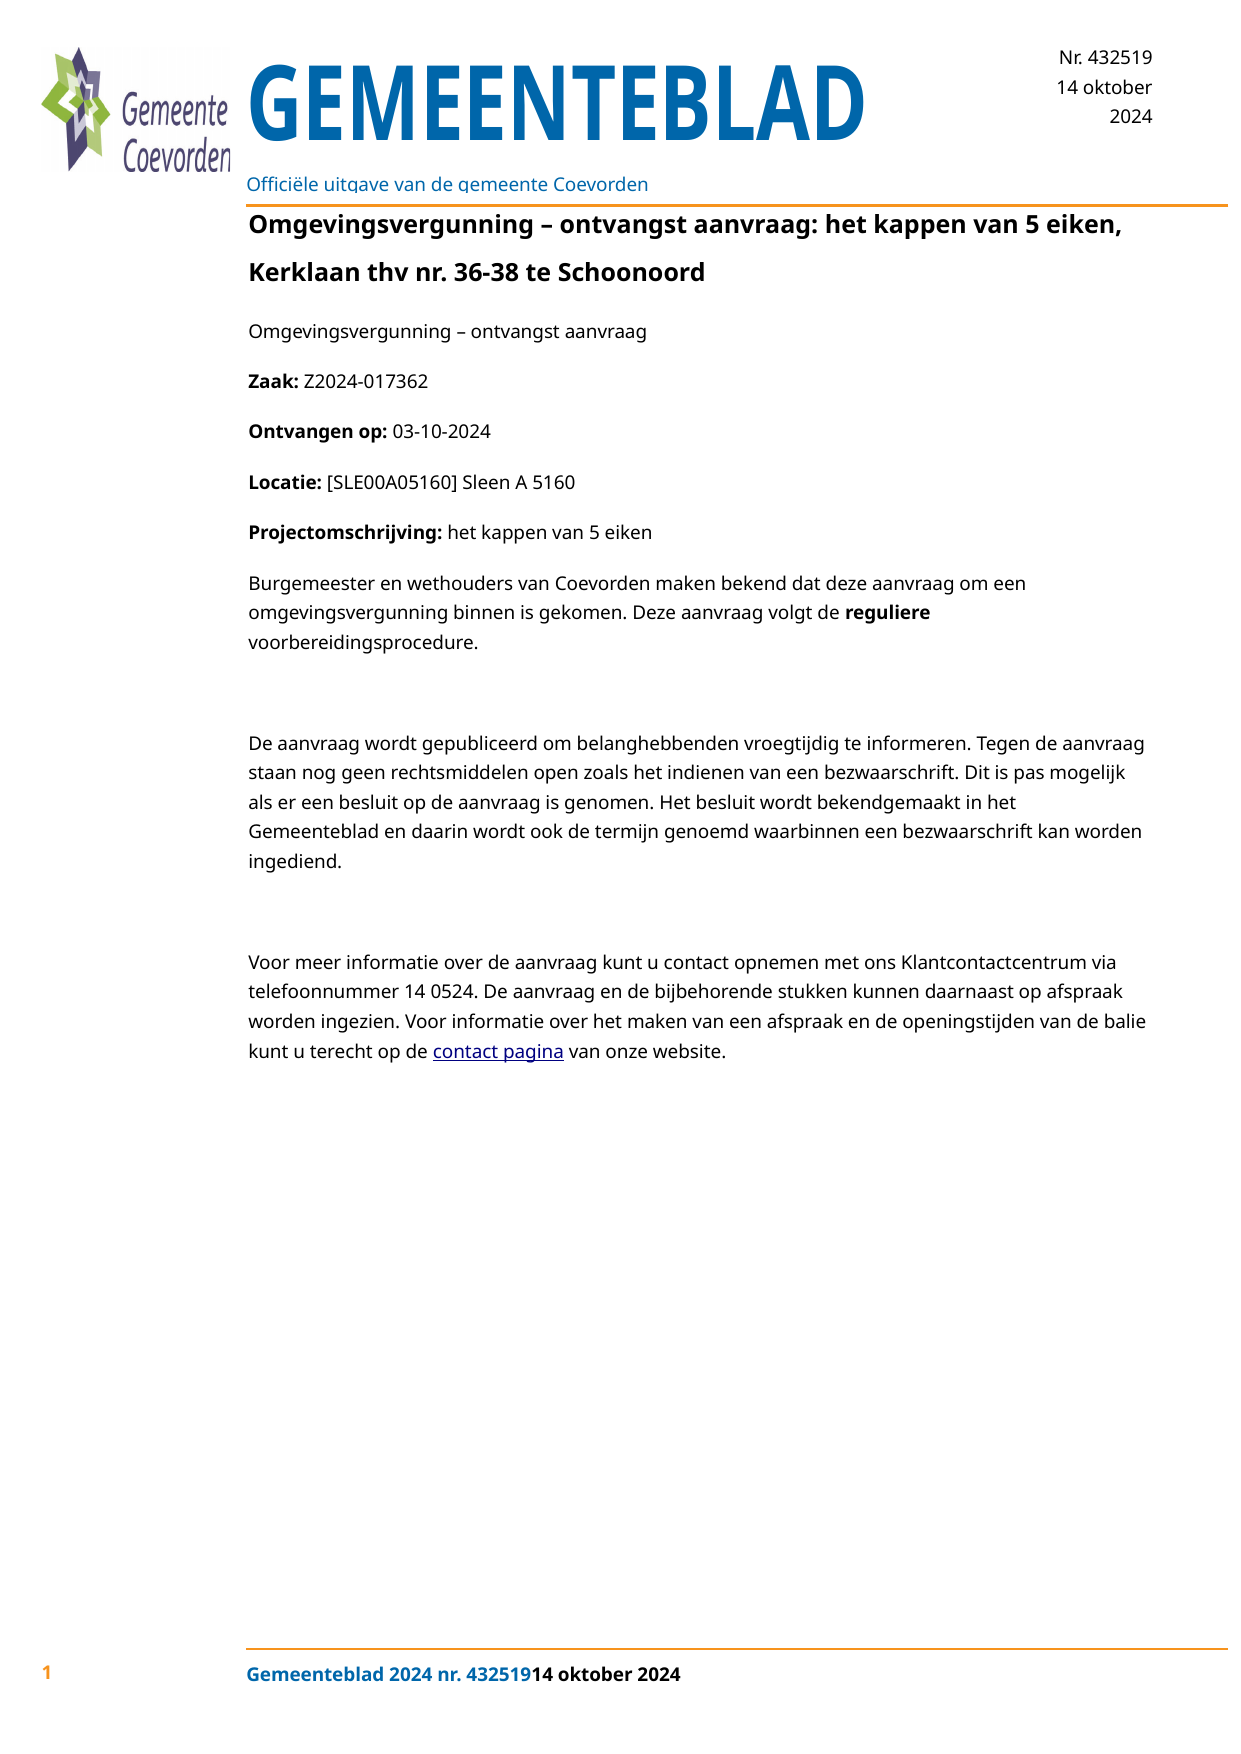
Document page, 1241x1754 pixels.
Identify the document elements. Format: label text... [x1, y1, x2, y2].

picture [41, 47, 231, 172]
text Zaak: Z2024-017362 [248, 368, 1152, 394]
text Ontvangen op: 03-10-2024 [248, 419, 1152, 444]
text Projectomschrijving: het kappen van 5 eiken [248, 519, 1152, 545]
text Locatie: [SLE00A05160] Sleen A 5160 [248, 469, 1152, 495]
text De aanvraag wordt gepubliceerd om belanghebbenden vroegtijdig te informeren. Tegen de aanvraag staan nog geen rechtsmiddelen open zoals het indienen van een bezwaarschrift. Dit is pas mogelijk als er een besluit op de aanvraag is genomen. Het besluit wordt bekendgemaakt in het Gemeenteblad en daarin wordt ook de termijn genoemd waarbinnen een bezwaarschrift kan worden ingediend. [248, 730, 1152, 874]
text Burgemeester en wethouders van Coevorden maken bekend dat deze aanvraag om een omgevingsvergunning binnen is gekomen. Deze aanvraag volgt de reguliere voorbereidingsprocedure. [248, 570, 1152, 655]
text Omgevingsvergunning – ontvangst aanvraag: het kappen van 5 eiken, Kerklaan thv nr. 36-38 te Schoonoord [248, 207, 1152, 288]
text Omgevingsvergunning – ontvangst aanvraag [248, 318, 1152, 344]
text Voor meer informatie over de aanvraag kunt u contact opnemen met ons Klantcontactcentrum via telefoonnummer 14 0524. De aanvraag en de bijbehorende stukken kunnen daarnaast op afspraak worden ingezien. Voor informatie over het maken van een afspraak en de openingstijden van de balie kunt u terecht op de contact pagina van onze website. [248, 949, 1152, 1064]
